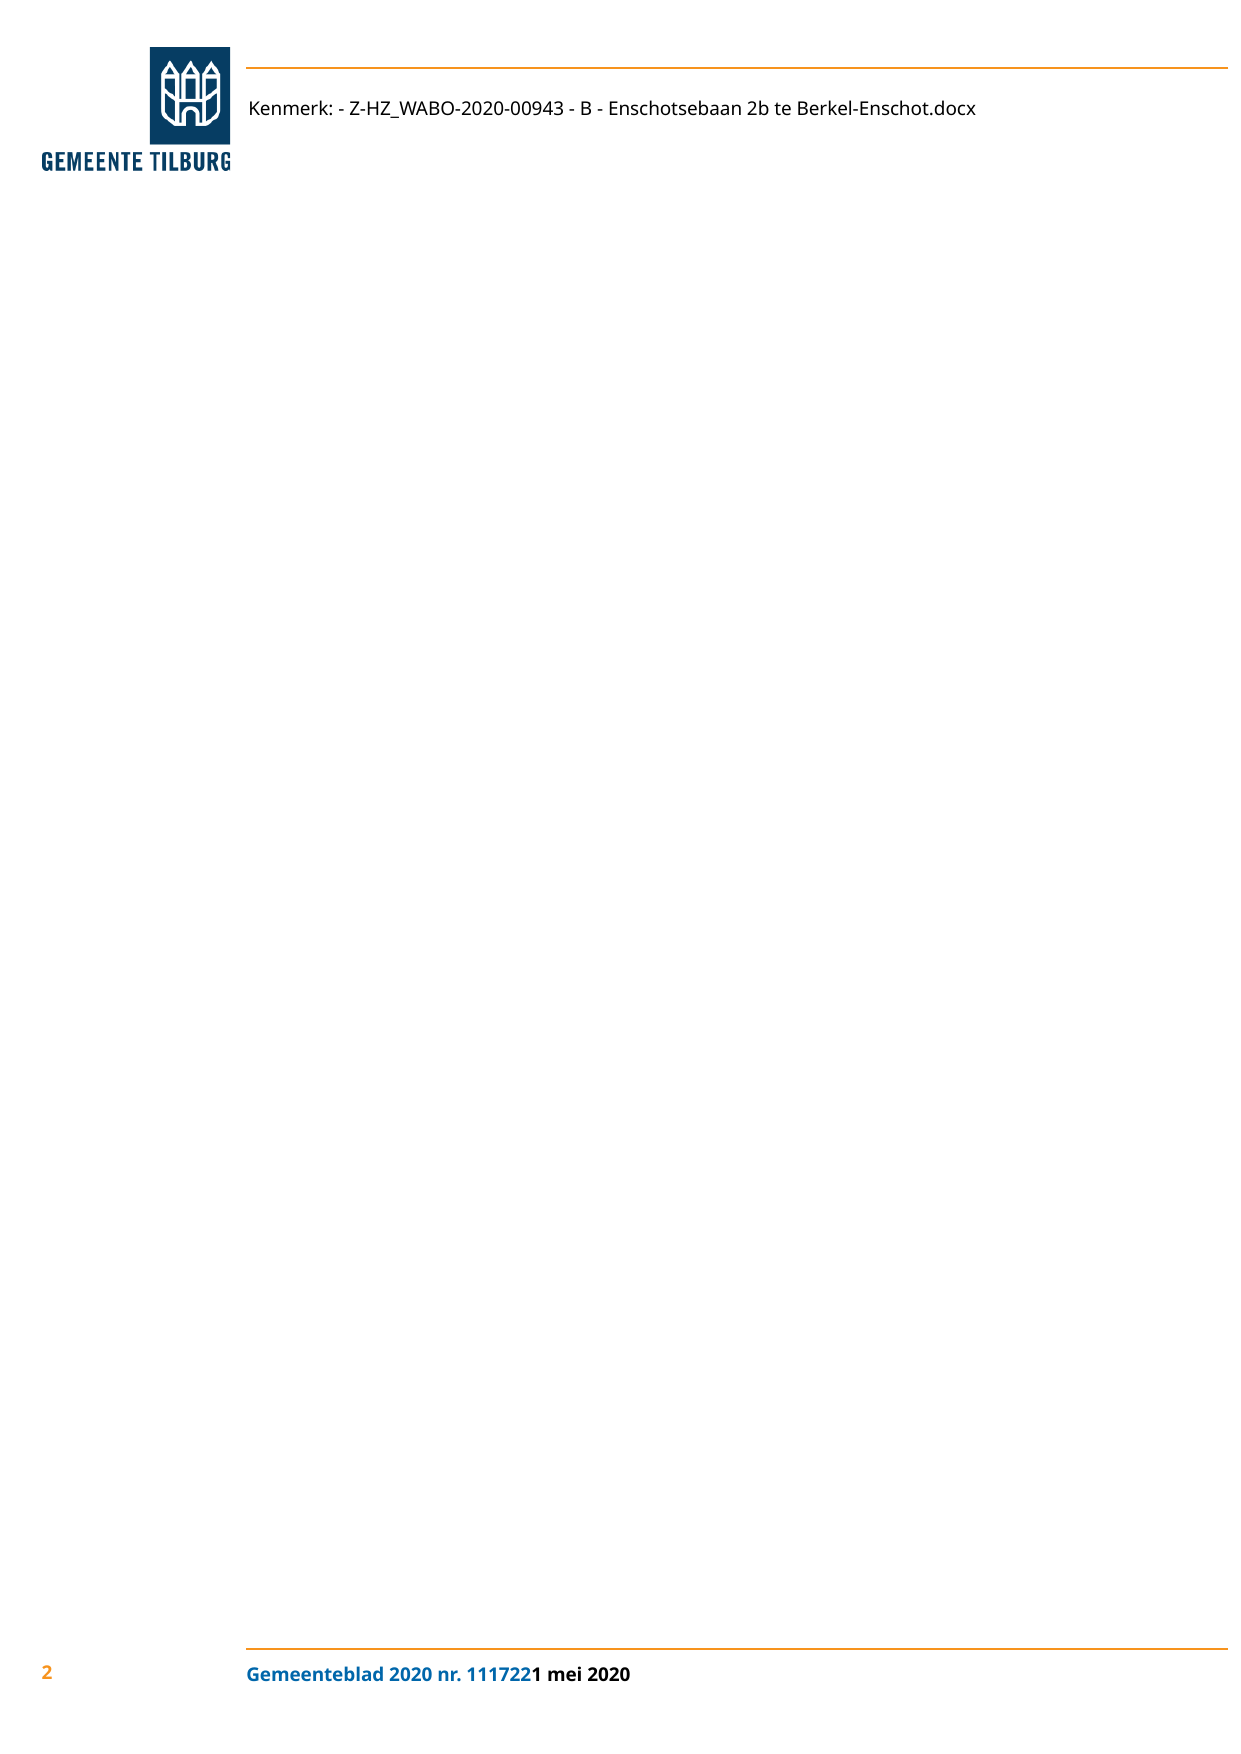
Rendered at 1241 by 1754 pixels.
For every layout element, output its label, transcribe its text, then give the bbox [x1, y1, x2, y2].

text Kenmerk: - Z-HZ_WABO-2020-00943 - B - Enschotsebaan 2b te Berkel-Enschot.docx [248, 95, 1152, 121]
picture [41, 47, 231, 172]
